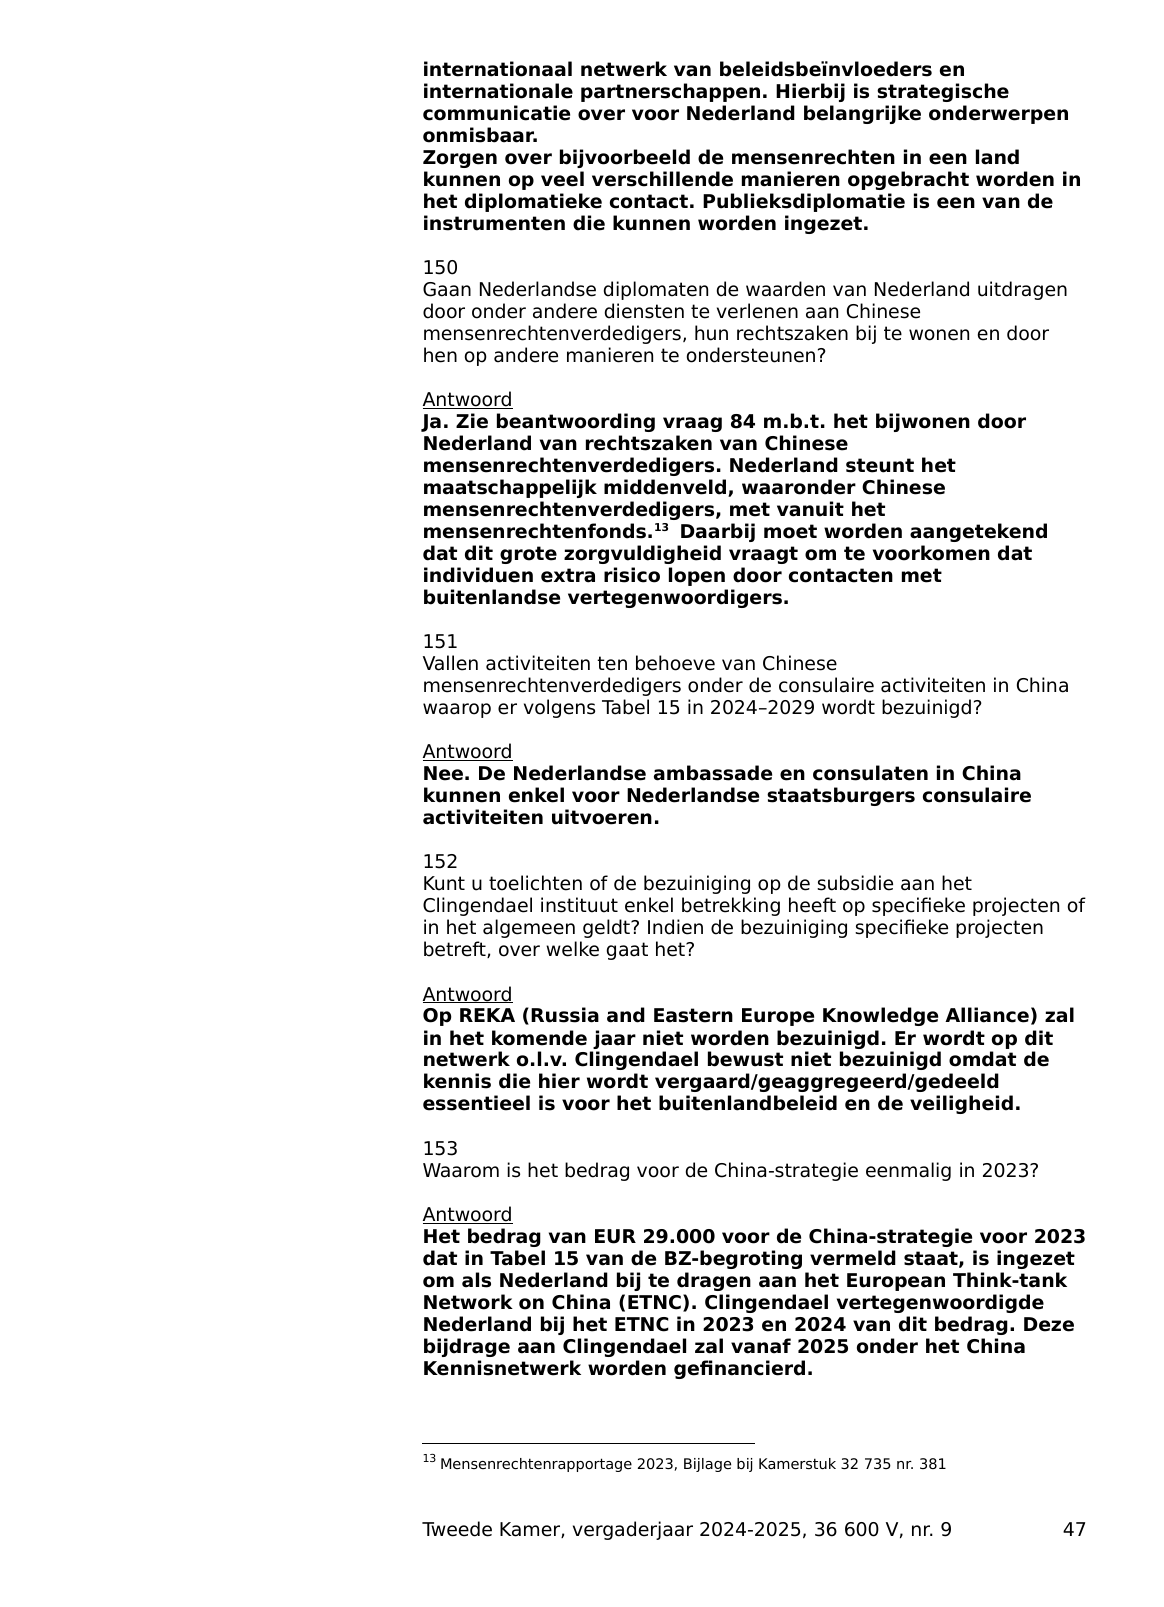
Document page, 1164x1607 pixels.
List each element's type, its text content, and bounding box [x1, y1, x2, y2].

text Antwoord [422, 1204, 1087, 1226]
text Gaan Nederlandse diplomaten de waarden van Nederland uitdragen door onder andere diensten te verlenen aan Chinese mensenrechtenverdedigers, hun rechtszaken bij te wonen en door hen op andere manieren te ondersteunen? [422, 279, 1087, 367]
text internationaal netwerk van beleidsbeïnvloeders en internationale partnerschappen. Hierbij is strategische communicatie over voor Nederland belangrijke onderwerpen onmisbaar. [422, 59, 1087, 147]
text Antwoord [422, 983, 1087, 1005]
text Antwoord [422, 741, 1087, 763]
text Het bedrag van EUR 29.000 voor de China-strategie voor 2023 dat in Tabel 15 van de BZ-begroting vermeld staat, is ingezet om als Nederland bij te dragen aan het European Think-tank Network on China (ETNC). Clingendael vertegenwoordigde Nederland bij het ETNC in 2023 en 2024 van dit bedrag. Deze bijdrage aan Clingendael zal vanaf 2025 onder het China Kennisnetwerk worden gefinancierd. [422, 1226, 1087, 1379]
text Mensenrechtenrapportage 2023, Bijlage bij Kamerstuk 32 735 nr. 381 [422, 1452, 1087, 1474]
text Op REKA (Russia and Eastern Europe Knowledge Alliance) zal in het komende jaar niet worden bezuinigd. Er wordt op dit netwerk o.l.v. Clingendael bewust niet bezuinigd omdat de kennis die hier wordt vergaard/geaggregeerd/gedeeld essentieel is voor het buitenlandbeleid en de veiligheid. [422, 1005, 1087, 1115]
text Antwoord [422, 389, 1087, 411]
text Nee. De Nederlandse ambassade en consulaten in China kunnen enkel voor Nederlandse staatsburgers consulaire activiteiten uitvoeren. [422, 763, 1087, 829]
text 153 [422, 1137, 1087, 1159]
text 152 [422, 851, 1087, 873]
text Kunt u toelichten of de bezuiniging op de subsidie aan het Clingendael instituut enkel betrekking heeft op specifieke projecten of in het algemeen geldt? Indien de bezuiniging specifieke projecten betreft, over welke gaat het? [422, 873, 1087, 961]
text Zorgen over bijvoorbeeld de mensenrechten in een land kunnen op veel verschillende manieren opgebracht worden in het diplomatieke contact. Publieksdiplomatie is een van de instrumenten die kunnen worden ingezet. [422, 147, 1087, 235]
text 150 [422, 257, 1087, 279]
text Vallen activiteiten ten behoeve van Chinese mensenrechtenverdedigers onder de consulaire activiteiten in China waarop er volgens Tabel 15 in 2024–2029 wordt bezuinigd? [422, 653, 1087, 719]
text 151 [422, 631, 1087, 653]
text Ja. Zie beantwoording vraag 84 m.b.t. het bijwonen door Nederland van rechtszaken van Chinese mensenrechtenverdedigers. Nederland steunt het maatschappelijk middenveld, waaronder Chinese mensenrechtenverdedigers, met vanuit het mensenrechtenfonds. Daarbij moet worden aangetekend dat dit grote zorgvuldigheid vraagt om te voorkomen dat individuen extra risico lopen door contacten met buitenlandse vertegenwoordigers. [422, 411, 1087, 609]
text Waarom is het bedrag voor de China-strategie eenmalig in 2023? [422, 1159, 1087, 1181]
